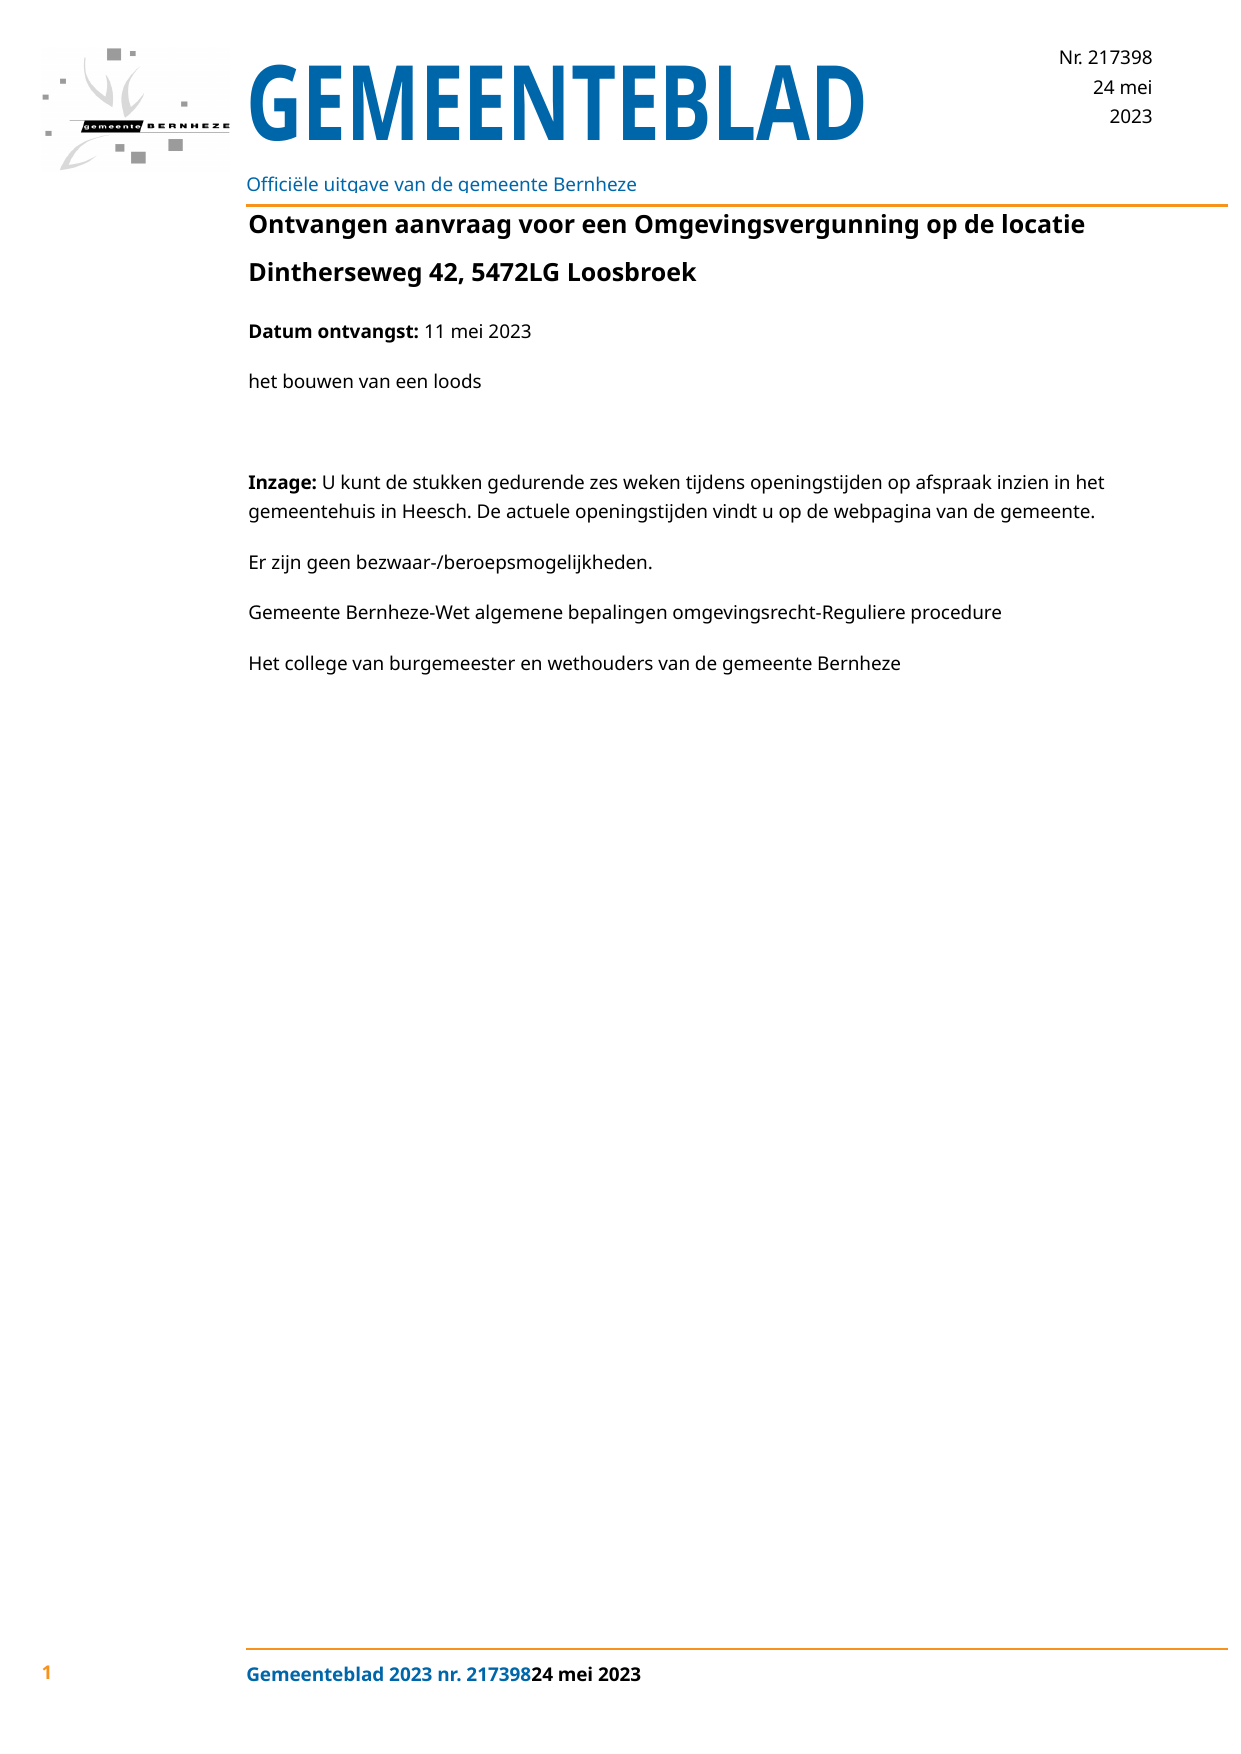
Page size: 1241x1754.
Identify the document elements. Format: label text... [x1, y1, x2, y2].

text het bouwen van een loods [248, 368, 1152, 394]
text Het college van burgemeester en wethouders van de gemeente Bernheze [248, 650, 1152, 676]
text Datum ontvangst: 11 mei 2023 [248, 318, 1152, 344]
text Er zijn geen bezwaar-/beroepsmogelijkheden. [248, 549, 1152, 575]
text Ontvangen aanvraag voor een Omgevingsvergunning op de locatie Dintherseweg 42, 5472LG Loosbroek [248, 207, 1152, 288]
picture [41, 47, 231, 172]
text Gemeente Bernheze-Wet algemene bepalingen omgevingsrecht-Reguliere procedure [248, 599, 1152, 625]
text Inzage: U kunt de stukken gedurende zes weken tijdens openingstijden op afspraak inzien in het gemeentehuis in Heesch. De actuele openingstijden vindt u op de webpagina van de gemeente. [248, 469, 1152, 524]
